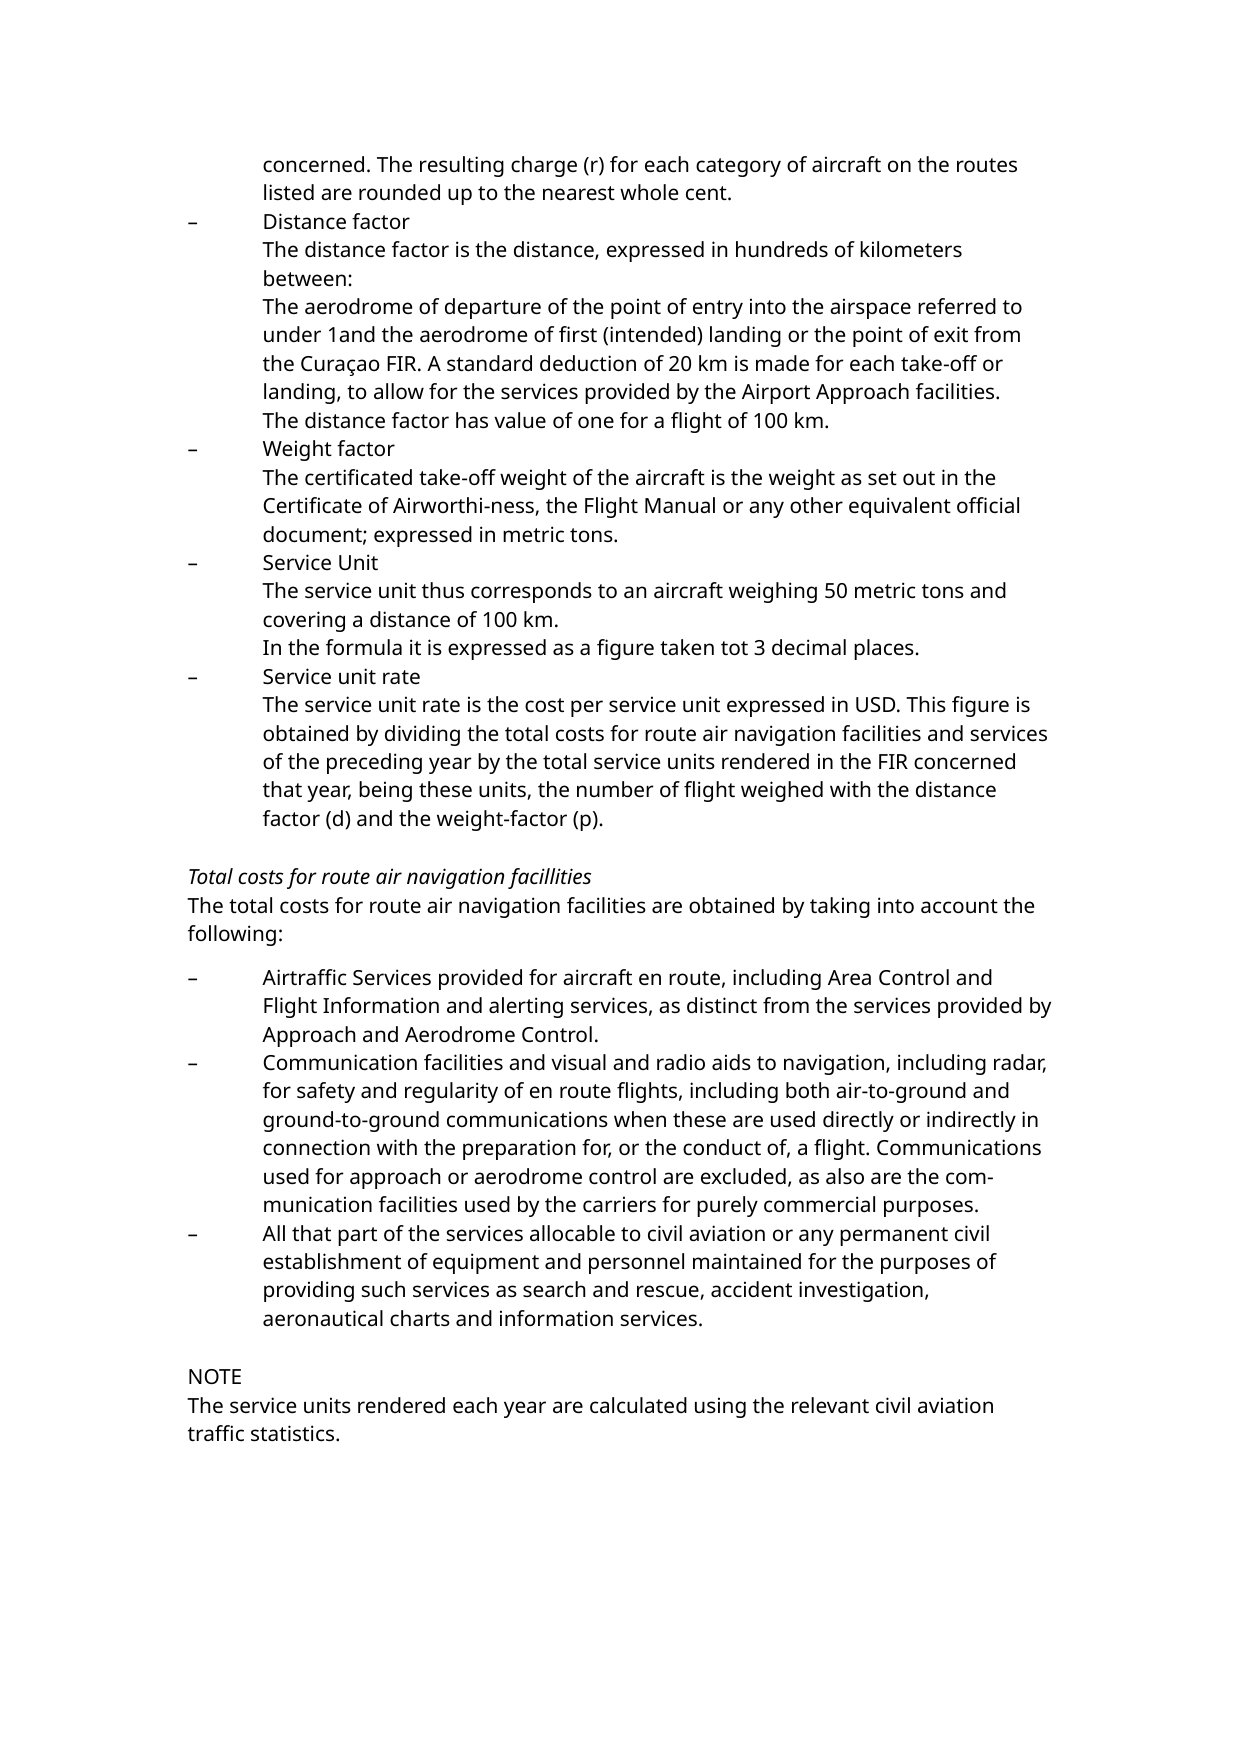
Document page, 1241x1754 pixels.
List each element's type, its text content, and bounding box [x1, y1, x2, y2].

list Communication facilities and visual and radio aids to navigation, including radar, for safety and regularity of en route flights, including both air-to-ground and ground-to-ground communications when these are used directly or indirectly in connection with the preparation for, or the conduct of, a flight. Communications used for approach or aerodrome control are excluded, as also are the com-munication facilities used by the carriers for purely commercial purposes. [187, 1048, 1053, 1219]
list Service unit rate [187, 662, 1053, 690]
list The service unit thus corresponds to an aircraft weighing 50 metric tons and covering a distance of 100 km. [187, 577, 1053, 633]
text The total costs for route air navigation facilities are obtained by taking into account the following: [187, 891, 1053, 948]
list Airtraffic Services provided for aircraft en route, including Area Control and Flight Information and alerting services, as distinct from the services provided by Approach and Aerodrome Control. [187, 963, 1053, 1048]
list All that part of the services allocable to civil aviation or any permanent civil establishment of equipment and personnel maintained for the purposes of providing such services as search and rescue, accident investigation, aeronautical charts and information services. [187, 1219, 1053, 1332]
list Weight factor [187, 434, 1053, 463]
list The service unit rate is the cost per service unit expressed in USD. This figure is obtained by dividing the total costs for route air navigation facilities and services of the preceding year by the total service units rendered in the FIR concerned that year, being these units, the number of flight weighed with the distance factor (d) and the weight-factor (p). [187, 690, 1053, 832]
text Total costs for route air navigation facillities [187, 862, 1053, 891]
text The service units rendered each year are calculated using the relevant civil aviation traffic statistics. [187, 1391, 1053, 1448]
list The certificated take-off weight of the aircraft is the weight as set out in the Certificate of Airworthi-ness, the Flight Manual or any other equivalent official document; expressed in metric tons. [187, 463, 1053, 548]
list concerned. The resulting charge (r) for each category of aircraft on the routes listed are rounded up to the nearest whole cent. [187, 150, 1053, 207]
list Service Unit [187, 548, 1053, 577]
list Distance factor [187, 207, 1053, 235]
list In the formula it is expressed as a figure taken tot 3 decimal places. [187, 633, 1053, 662]
text NOTE [187, 1362, 1053, 1391]
list The distance factor has value of one for a flight of 100 km. [187, 406, 1053, 434]
list The aerodrome of departure of the point of entry into the airspace referred to under 1and the aerodrome of first (intended) landing or the point of exit from the Curaçao FIR. A standard deduction of 20 km is made for each take-off or landing, to allow for the services provided by the Airport Approach facilities. [187, 292, 1053, 406]
list The distance factor is the distance, expressed in hundreds of kilometers between: [187, 235, 1053, 292]
